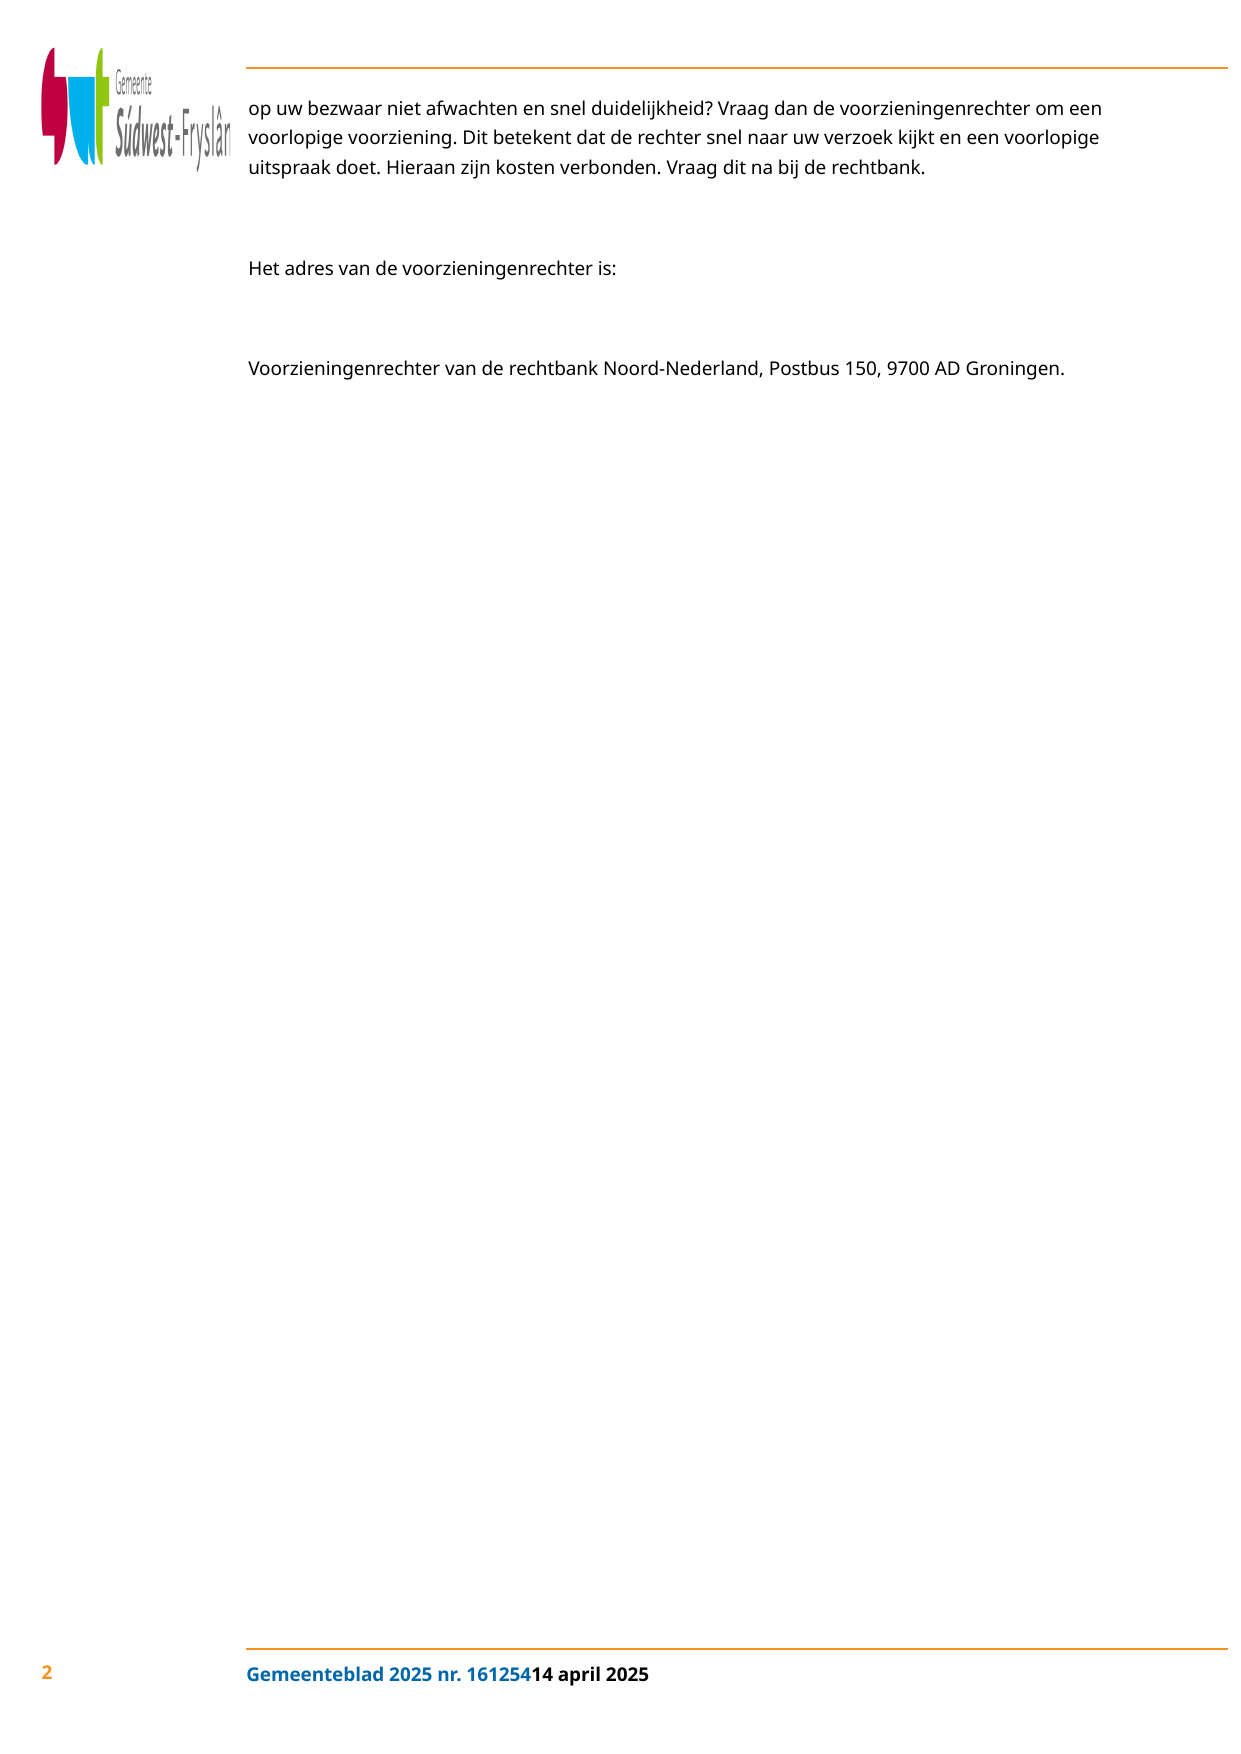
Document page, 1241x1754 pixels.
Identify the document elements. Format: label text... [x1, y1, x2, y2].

text Het adres van de voorzieningenrechter is: [248, 255, 1152, 281]
picture [41, 47, 231, 172]
text op uw bezwaar niet afwachten en snel duidelijkheid? Vraag dan de voorzieningenrechter om een voorlopige voorziening. Dit betekent dat de rechter snel naar uw verzoek kijkt en een voorlopige uitspraak doet. Hieraan zijn kosten verbonden. Vraag dit na bij de rechtbank. [248, 95, 1152, 180]
text Voorzieningenrechter van de rechtbank Noord-Nederland, Postbus 150, 9700 AD Groningen. [248, 356, 1152, 381]
